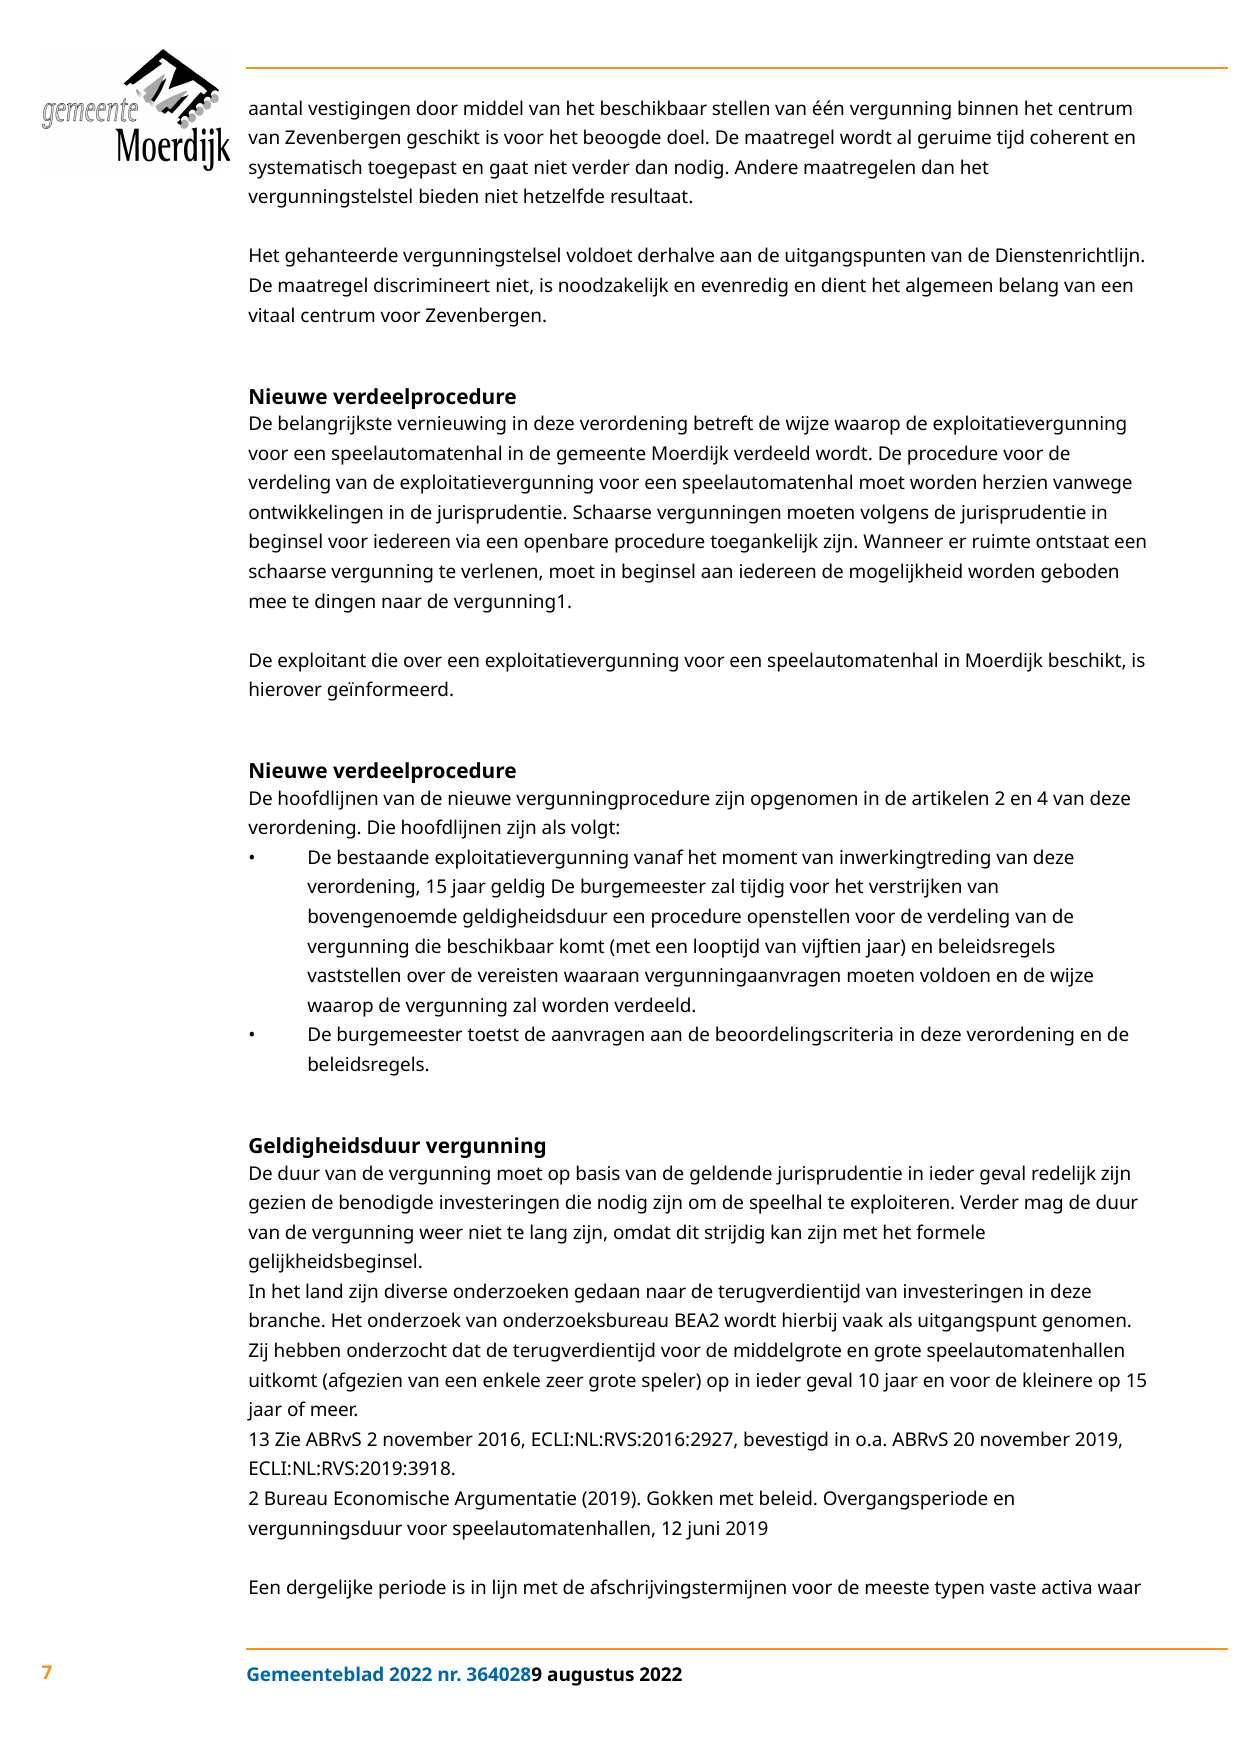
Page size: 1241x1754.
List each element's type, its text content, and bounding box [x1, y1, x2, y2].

text De exploitant die over een exploitatievergunning voor een speelautomatenhal in Moerdijk beschikt, is hierover geïnformeerd. [248, 647, 1152, 702]
text De hoofdlijnen van de nieuwe vergunningprocedure zijn opgenomen in de artikelen 2 en 4 van deze verordening. Die hoofdlijnen zijn als volgt: [248, 785, 1152, 840]
text Nieuwe verdeelprocedure [248, 382, 1152, 410]
list De bestaande exploitatievergunning vanaf het moment van inwerkingtreding van deze verordening, 15 jaar geldig De burgemeester zal tijdig voor het verstrijken van bovengenoemde geldigheidsduur een procedure openstellen voor de verdeling van de vergunning die beschikbaar komt (met een looptijd van vijftien jaar) en beleidsregels vaststellen over de vereisten waaraan vergunningaanvragen moeten voldoen en de wijze waarop de vergunning zal worden verdeeld. [248, 844, 1152, 1018]
text aantal vestigingen door middel van het beschikbaar stellen van één vergunning binnen het centrum van Zevenbergen geschikt is voor het beoogde doel. De maatregel wordt al geruime tijd coherent en systematisch toegepast en gaat niet verder dan nodig. Andere maatregelen dan het vergunningstelstel bieden niet hetzelfde resultaat. [248, 95, 1152, 209]
list De burgemeester toetst de aanvragen aan de beoordelingscriteria in deze verordening en de beleidsregels. [248, 1022, 1152, 1077]
text In het land zijn diverse onderzoeken gedaan naar de terugverdientijd van investeringen in deze branche. Het onderzoek van onderzoeksbureau BEA2 wordt hierbij vaak als uitgangspunt genomen. [248, 1278, 1152, 1333]
text Nieuwe verdeelprocedure [248, 757, 1152, 785]
text 13 Zie ABRvS 2 november 2016, ECLI:NL:RVS:2016:2927, bevestigd in o.a. ABRvS 20 november 2019, ECLI:NL:RVS:2019:3918. [248, 1426, 1152, 1481]
text 2 Bureau Economische Argumentatie (2019). Gokken met beleid. Overgangsperiode en vergunningsduur voor speelautomatenhallen, 12 juni 2019 [248, 1485, 1152, 1540]
text De duur van de vergunning moet op basis van de geldende jurisprudentie in ieder geval redelijk zijn gezien de benodigde investeringen die nodig zijn om de speelhal te exploiteren. Verder mag de duur van de vergunning weer niet te lang zijn, omdat dit strijdig kan zijn met het formele gelijkheidsbeginsel. [248, 1160, 1152, 1274]
text Het gehanteerde vergunningstelsel voldoet derhalve aan de uitgangspunten van de Dienstenrichtlijn. De maatregel discrimineert niet, is noodzakelijk en evenredig en dient het algemeen belang van een vitaal centrum voor Zevenbergen. [248, 243, 1152, 328]
text Zij hebben onderzocht dat de terugverdientijd voor de middelgrote en grote speelautomatenhallen uitkomt (afgezien van een enkele zeer grote speler) op in ieder geval 10 jaar en voor de kleinere op 15 jaar of meer. [248, 1337, 1152, 1422]
picture [41, 47, 231, 172]
text Een dergelijke periode is in lijn met de afschrijvingstermijnen voor de meeste typen vaste activa waar [248, 1574, 1152, 1599]
text Geldigheidsduur vergunning [248, 1131, 1152, 1160]
text De belangrijkste vernieuwing in deze verordening betreft de wijze waarop de exploitatievergunning voor een speelautomatenhal in de gemeente Moerdijk verdeeld wordt. De procedure voor de verdeling van de exploitatievergunning voor een speelautomatenhal moet worden herzien vanwege ontwikkelingen in de jurisprudentie. Schaarse vergunningen moeten volgens de jurisprudentie in beginsel voor iedereen via een openbare procedure toegankelijk zijn. Wanneer er ruimte ontstaat een schaarse vergunning te verlenen, moet in beginsel aan iedereen de mogelijkheid worden geboden mee te dingen naar de vergunning1. [248, 410, 1152, 613]
